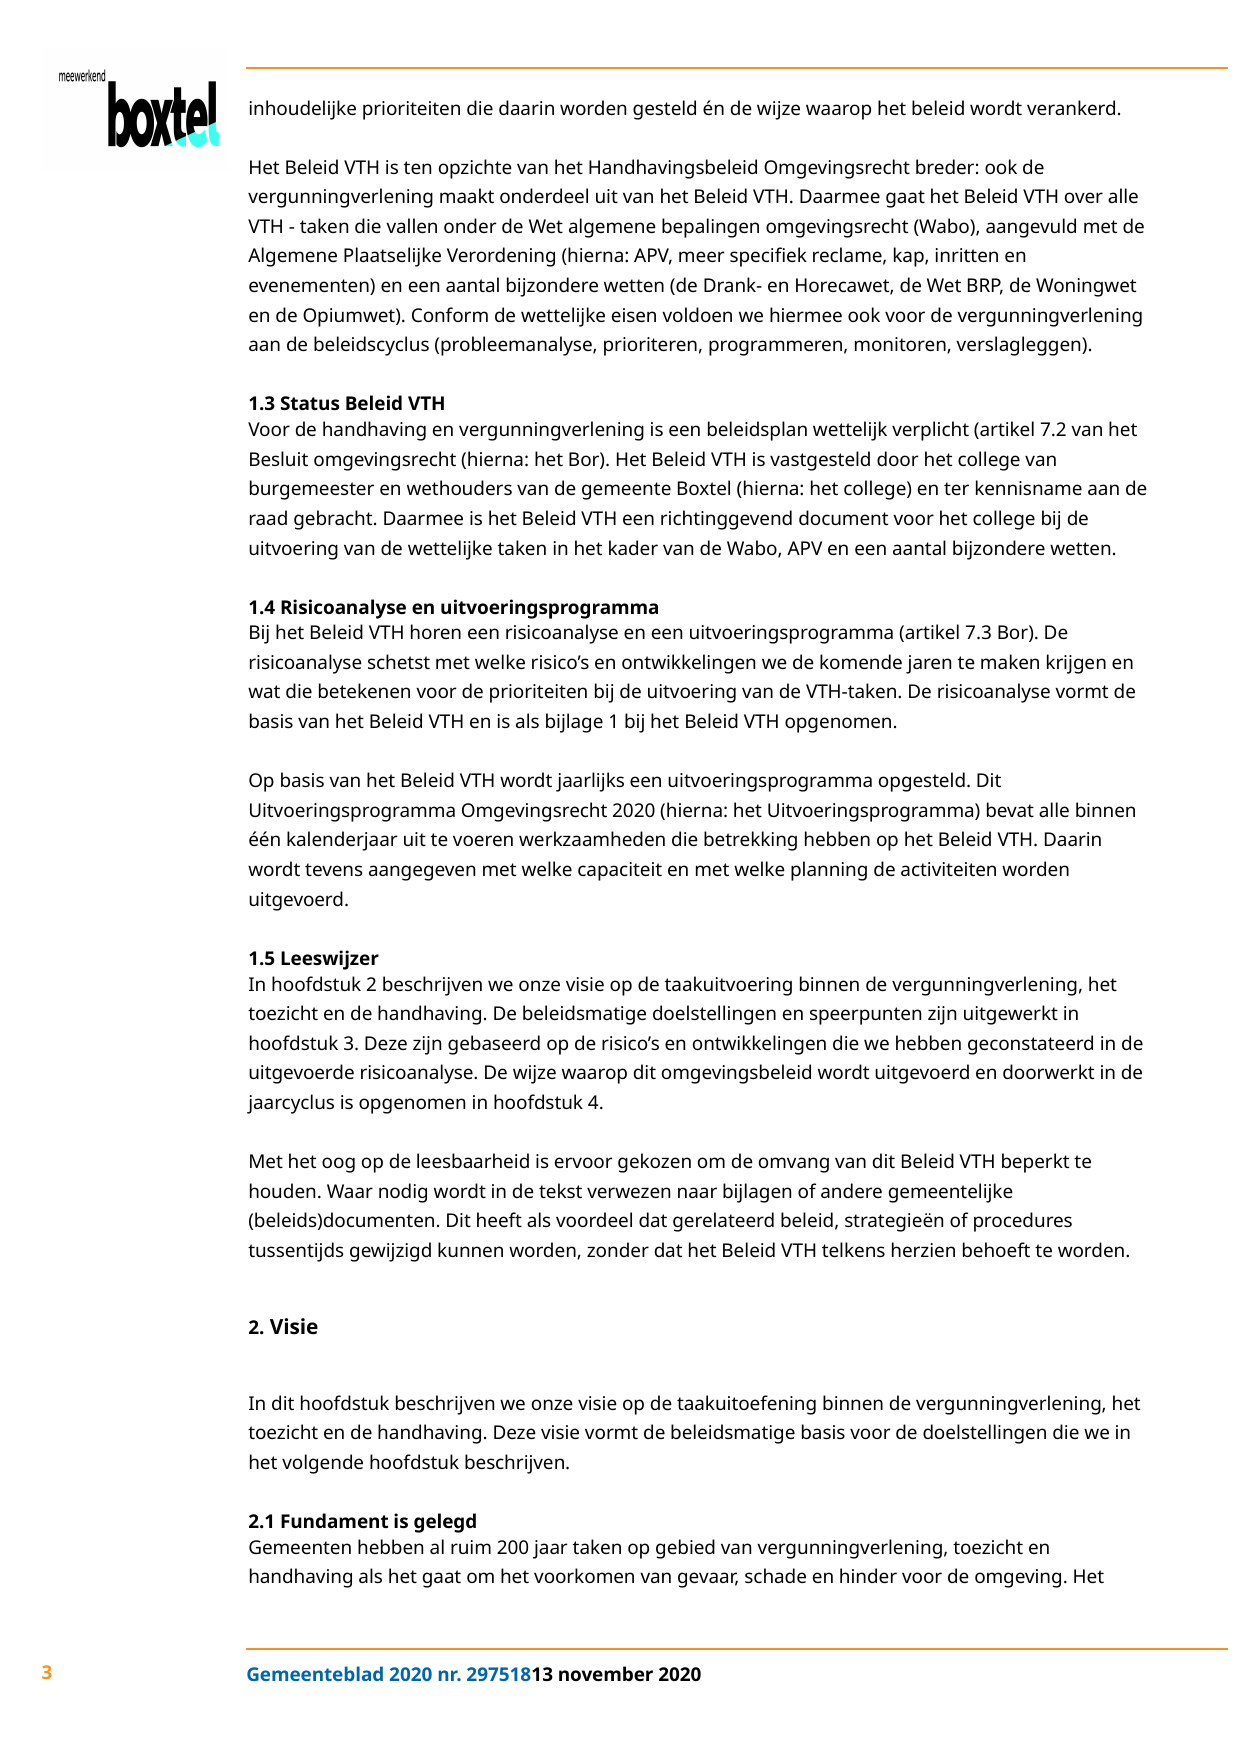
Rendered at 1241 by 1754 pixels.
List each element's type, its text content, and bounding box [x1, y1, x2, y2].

text Gemeenten hebben al ruim 200 jaar taken op gebied van vergunningverlening, toezicht en handhaving als het gaat om het voorkomen van gevaar, schade en hinder voor de omgeving. Het [248, 1534, 1152, 1589]
text Met het oog op de leesbaarheid is ervoor gekozen om de omvang van dit Beleid VTH beperkt te houden. Waar nodig wordt in de tekst verwezen naar bijlagen of andere gemeentelijke (beleids)documenten. Dit heeft als voordeel dat gerelateerd beleid, strategieën of procedures tussentijds gewijzigd kunnen worden, zonder dat het Beleid VTH telkens herzien behoeft te worden. [248, 1148, 1152, 1263]
text Het Beleid VTH is ten opzichte van het Handhavingsbeleid Omgevingsrecht breder: ook de vergunningverlening maakt onderdeel uit van het Beleid VTH. Daarmee gaat het Beleid VTH over alle VTH - taken die vallen onder de Wet algemene bepalingen omgevingsrecht (Wabo), aangevuld met de Algemene Plaatselijke Verordening (hierna: APV, meer specifiek reclame, kap, inritten en evenementen) en een aantal bijzondere wetten (de Drank- en Horecawet, de Wet BRP, de Woningwet en de Opiumwet). Conform de wettelijke eisen voldoen we hiermee ook voor de vergunningverlening aan de beleidscyclus (probleemanalyse, prioriteren, programmeren, monitoren, verslagleggen). [248, 154, 1152, 357]
text Bij het Beleid VTH horen een risicoanalyse en een uitvoeringsprogramma (artikel 7.3 Bor). De risicoanalyse schetst met welke risico’s en ontwikkelingen we de komende jaren te maken krijgen en wat die betekenen voor de prioriteiten bij de uitvoering van de VTH-taken. De risicoanalyse vormt de basis van het Beleid VTH en is als bijlage 1 bij het Beleid VTH opgenomen. [248, 619, 1152, 734]
text 1.5 Leeswijzer [248, 945, 1152, 971]
text 1.3 Status Beleid VTH [248, 391, 1152, 416]
text inhoudelijke prioriteiten die daarin worden gesteld én de wijze waarop het beleid wordt verankerd. [248, 95, 1152, 121]
text In hoofdstuk 2 beschrijven we onze visie op de taakuitvoering binnen de vergunningverlening, het toezicht en de handhaving. De beleidsmatige doelstellingen en speerpunten zijn uitgewerkt in hoofdstuk 3. Deze zijn gebaseerd op de risico’s en ontwikkelingen die we hebben geconstateerd in de uitgevoerde risicoanalyse. De wijze waarop dit omgevingsbeleid wordt uitgevoerd en doorwerkt in de jaarcyclus is opgenomen in hoofdstuk 4. [248, 971, 1152, 1115]
text 1.4 Risicoanalyse en uitvoeringsprogramma [248, 594, 1152, 619]
text In dit hoofdstuk beschrijven we onze visie op de taakuitoefening binnen de vergunningverlening, het toezicht en de handhaving. Deze visie vormt de beleidsmatige basis voor de doelstellingen die we in het volgende hoofdstuk beschrijven. [248, 1390, 1152, 1475]
text 2.1 Fundament is gelegd [248, 1508, 1152, 1534]
text Op basis van het Beleid VTH wordt jaarlijks een uitvoeringsprogramma opgesteld. Dit Uitvoeringsprogramma Omgevingsrecht 2020 (hierna: het Uitvoeringsprogramma) bevat alle binnen één kalenderjaar uit te voeren werkzaamheden die betrekking hebben op het Beleid VTH. Daarin wordt tevens aangegeven met welke capaciteit en met welke planning de activiteiten worden uitgevoerd. [248, 767, 1152, 912]
text Voor de handhaving en vergunningverlening is een beleidsplan wettelijk verplicht (artikel 7.2 van het Besluit omgevingsrecht (hierna: het Bor). Het Beleid VTH is vastgesteld door het college van burgemeester en wethouders van de gemeente Boxtel (hierna: het college) en ter kennisname aan de raad gebracht. Daarmee is het Beleid VTH een richtinggevend document voor het college bij de uitvoering van de wettelijke taken in het kader van de Wabo, APV en een aantal bijzondere wetten. [248, 416, 1152, 560]
text 2. Visie [248, 1312, 1152, 1341]
picture [41, 47, 231, 172]
